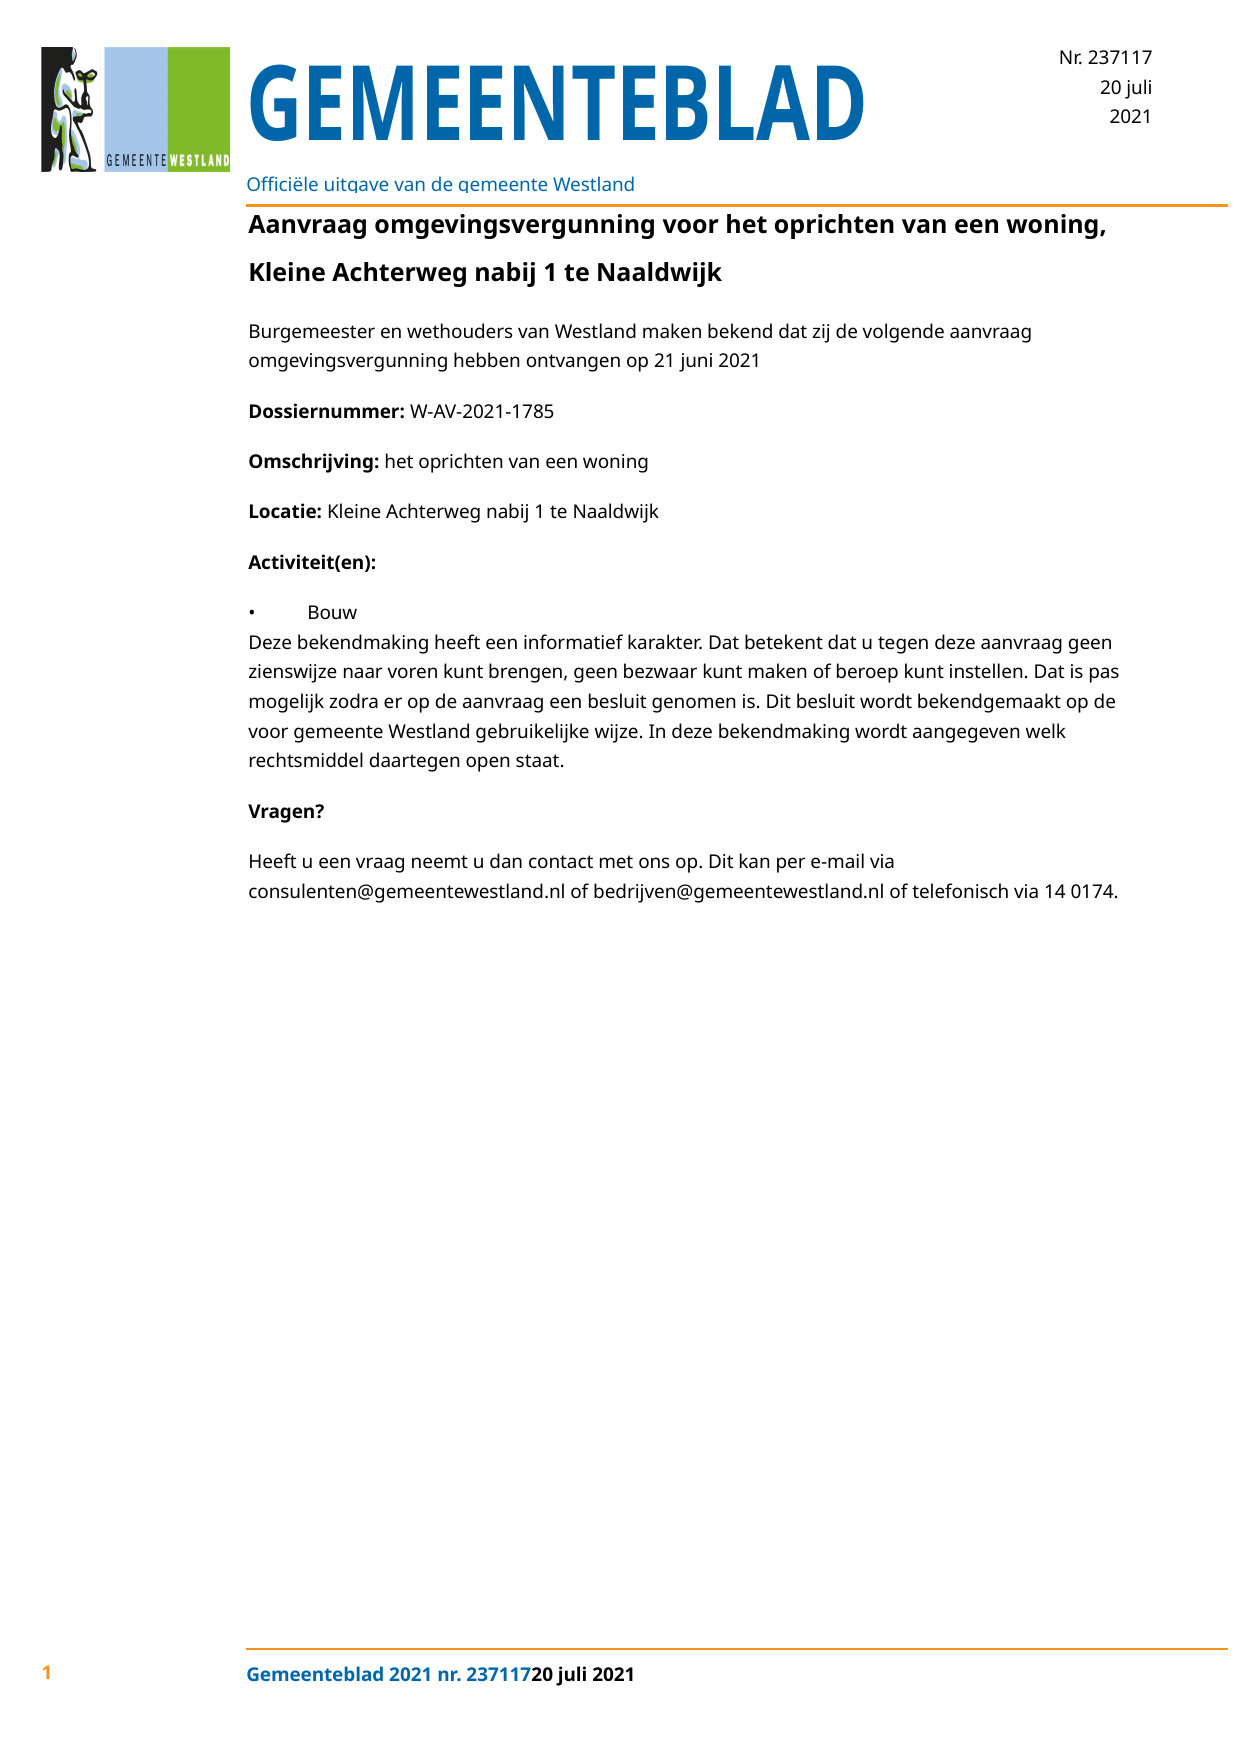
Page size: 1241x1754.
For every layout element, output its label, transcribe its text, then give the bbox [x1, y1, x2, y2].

text Deze bekendmaking heeft een informatief karakter. Dat betekent dat u tegen deze aanvraag geen zienswijze naar voren kunt brengen, geen bezwaar kunt maken of beroep kunt instellen. Dat is pas mogelijk zodra er op de aanvraag een besluit genomen is. Dit besluit wordt bekendgemaakt op de voor gemeente Westland gebruikelijke wijze. In deze bekendmaking wordt aangegeven welk rechtsmiddel daartegen open staat. [248, 629, 1152, 773]
picture [41, 47, 231, 172]
text Vragen? [248, 798, 1152, 824]
list Bouw [248, 599, 1152, 625]
text Heeft u een vraag neemt u dan contact met ons op. Dit kan per e-mail via consulenten@gemeentewestland.nl of bedrijven@gemeentewestland.nl of telefonisch via 14 0174. [248, 848, 1152, 904]
text Burgemeester en wethouders van Westland maken bekend dat zij de volgende aanvraag omgevingsvergunning hebben ontvangen op 21 juni 2021 [248, 318, 1152, 373]
text Omschrijving: het oprichten van een woning [248, 448, 1152, 474]
text Activiteit(en): [248, 549, 1152, 575]
text Aanvraag omgevingsvergunning voor het oprichten van een woning, Kleine Achterweg nabij 1 te Naaldwijk [248, 207, 1152, 288]
text Dossiernummer: W-AV-2021-1785 [248, 398, 1152, 424]
text Locatie: Kleine Achterweg nabij 1 te Naaldwijk [248, 499, 1152, 524]
